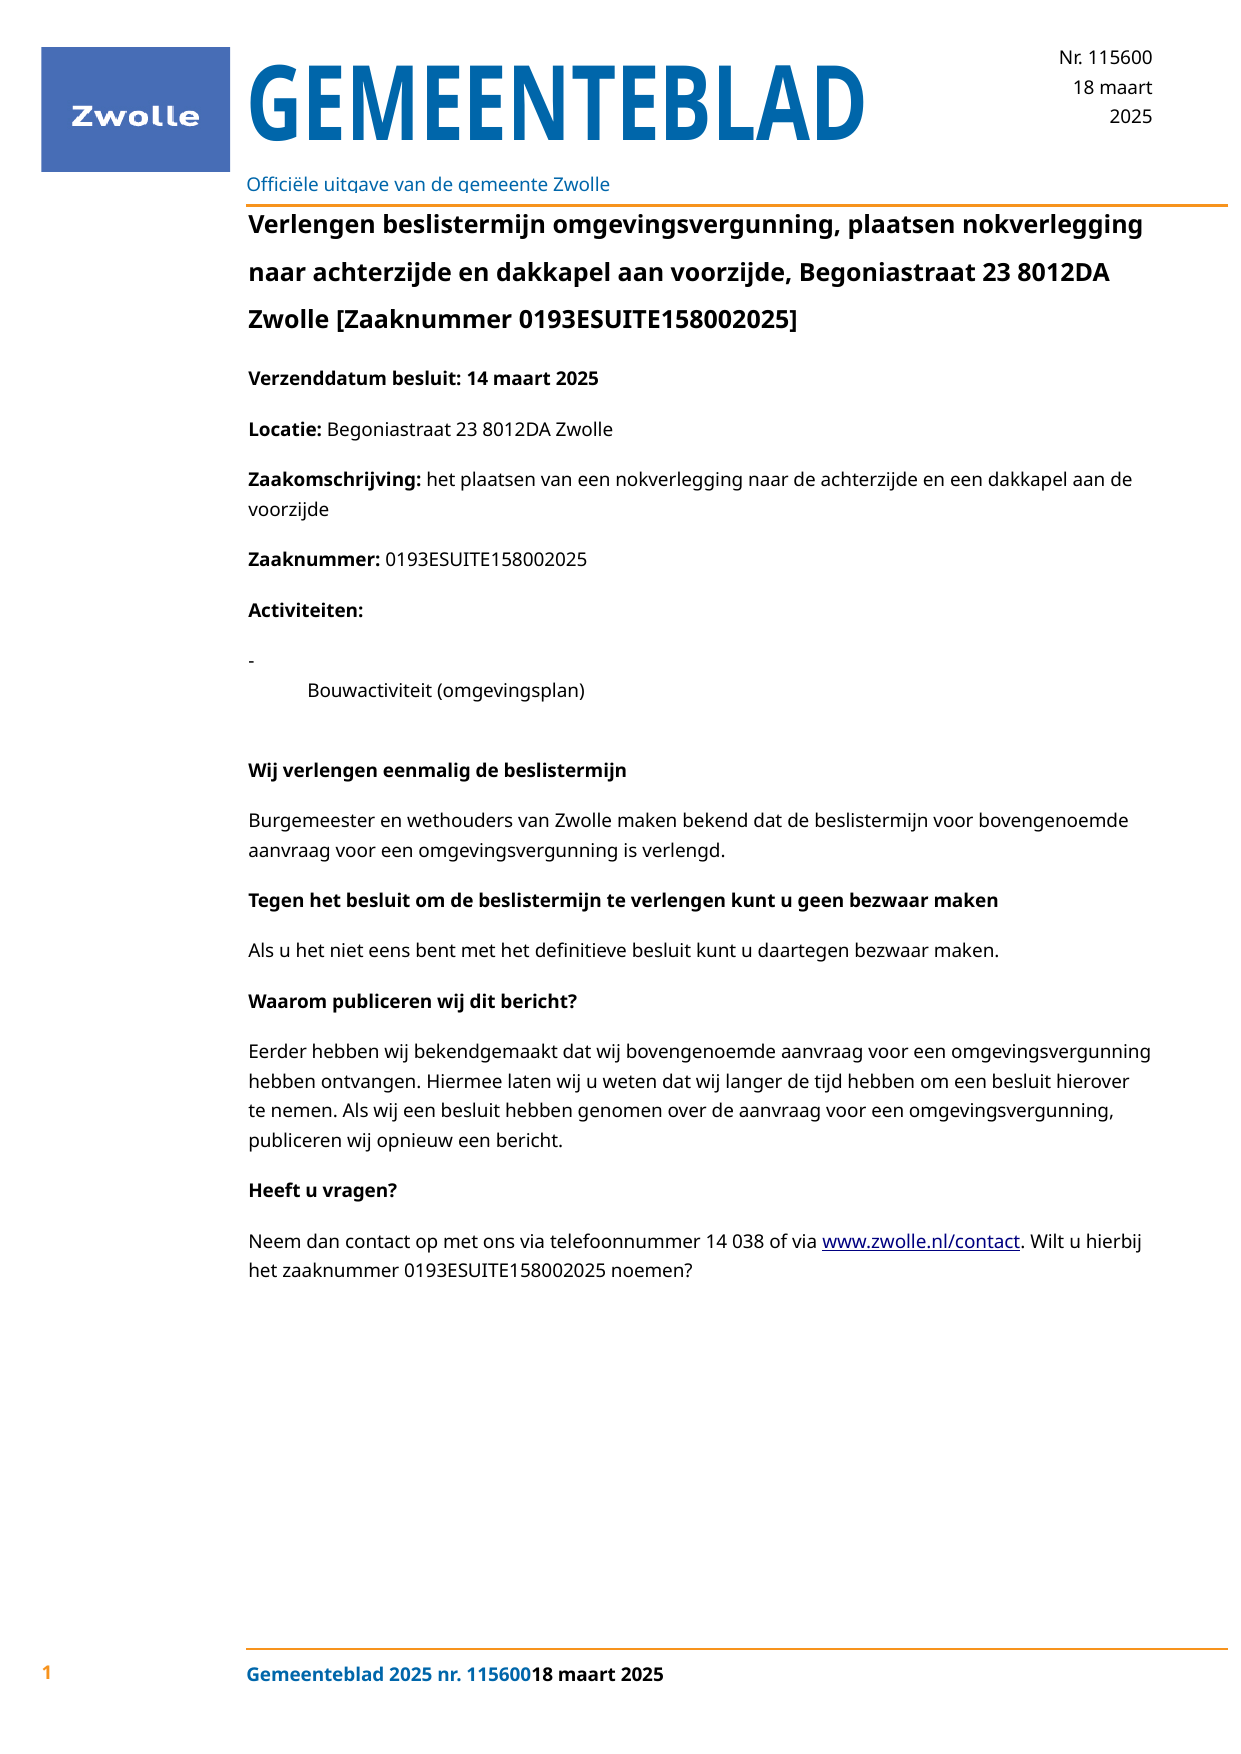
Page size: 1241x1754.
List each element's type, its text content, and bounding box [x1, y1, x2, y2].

text Eerder hebben wij bekendgemaakt dat wij bovengenoemde aanvraag voor een omgevingsvergunning hebben ontvangen. Hiermee laten wij u weten dat wij langer de tijd hebben om een besluit hierover te nemen. Als wij een besluit hebben genomen over de aanvraag voor een omgevingsvergunning, publiceren wij opnieuw een bericht. [248, 1038, 1152, 1153]
text Burgemeester en wethouders van Zwolle maken bekend dat de beslistermijn voor bovengenoemde aanvraag voor een omgevingsvergunning is verlengd. [248, 807, 1152, 862]
picture [41, 47, 231, 172]
text Zaaknummer: 0193ESUITE158002025 [248, 546, 1152, 572]
text Verlengen beslistermijn omgevingsvergunning, plaatsen nokverlegging naar achterzijde en dakkapel aan voorzijde, Begoniastraat 23 8012DA Zwolle [Zaaknummer 0193ESUITE158002025] [248, 207, 1152, 336]
text Zaakomschrijving: het plaatsen van een nokverlegging naar de achterzijde en een dakkapel aan de voorzijde [248, 466, 1152, 522]
text Als u het niet eens bent met het definitieve besluit kunt u daartegen bezwaar maken. [248, 938, 1152, 963]
text Verzenddatum besluit: 14 maart 2025 [248, 366, 1152, 391]
text Locatie: Begoniastraat 23 8012DA Zwolle [248, 416, 1152, 442]
text Neem dan contact op met ons via telefoonnummer 14 038 of via www.zwolle.nl/contact. Wilt u hierbij het zaaknummer 0193ESUITE158002025 noemen? [248, 1228, 1152, 1283]
text Tegen het besluit om de beslistermijn te verlengen kunt u geen bezwaar maken [248, 887, 1152, 913]
text Heeft u vragen? [248, 1178, 1152, 1203]
text Activiteiten: [248, 597, 1152, 622]
text Waarom publiceren wij dit bericht? [248, 988, 1152, 1014]
list Bouwactiviteit (omgevingsplan) [248, 677, 1152, 702]
text Wij verlengen eenmalig de beslistermijn [248, 757, 1152, 782]
